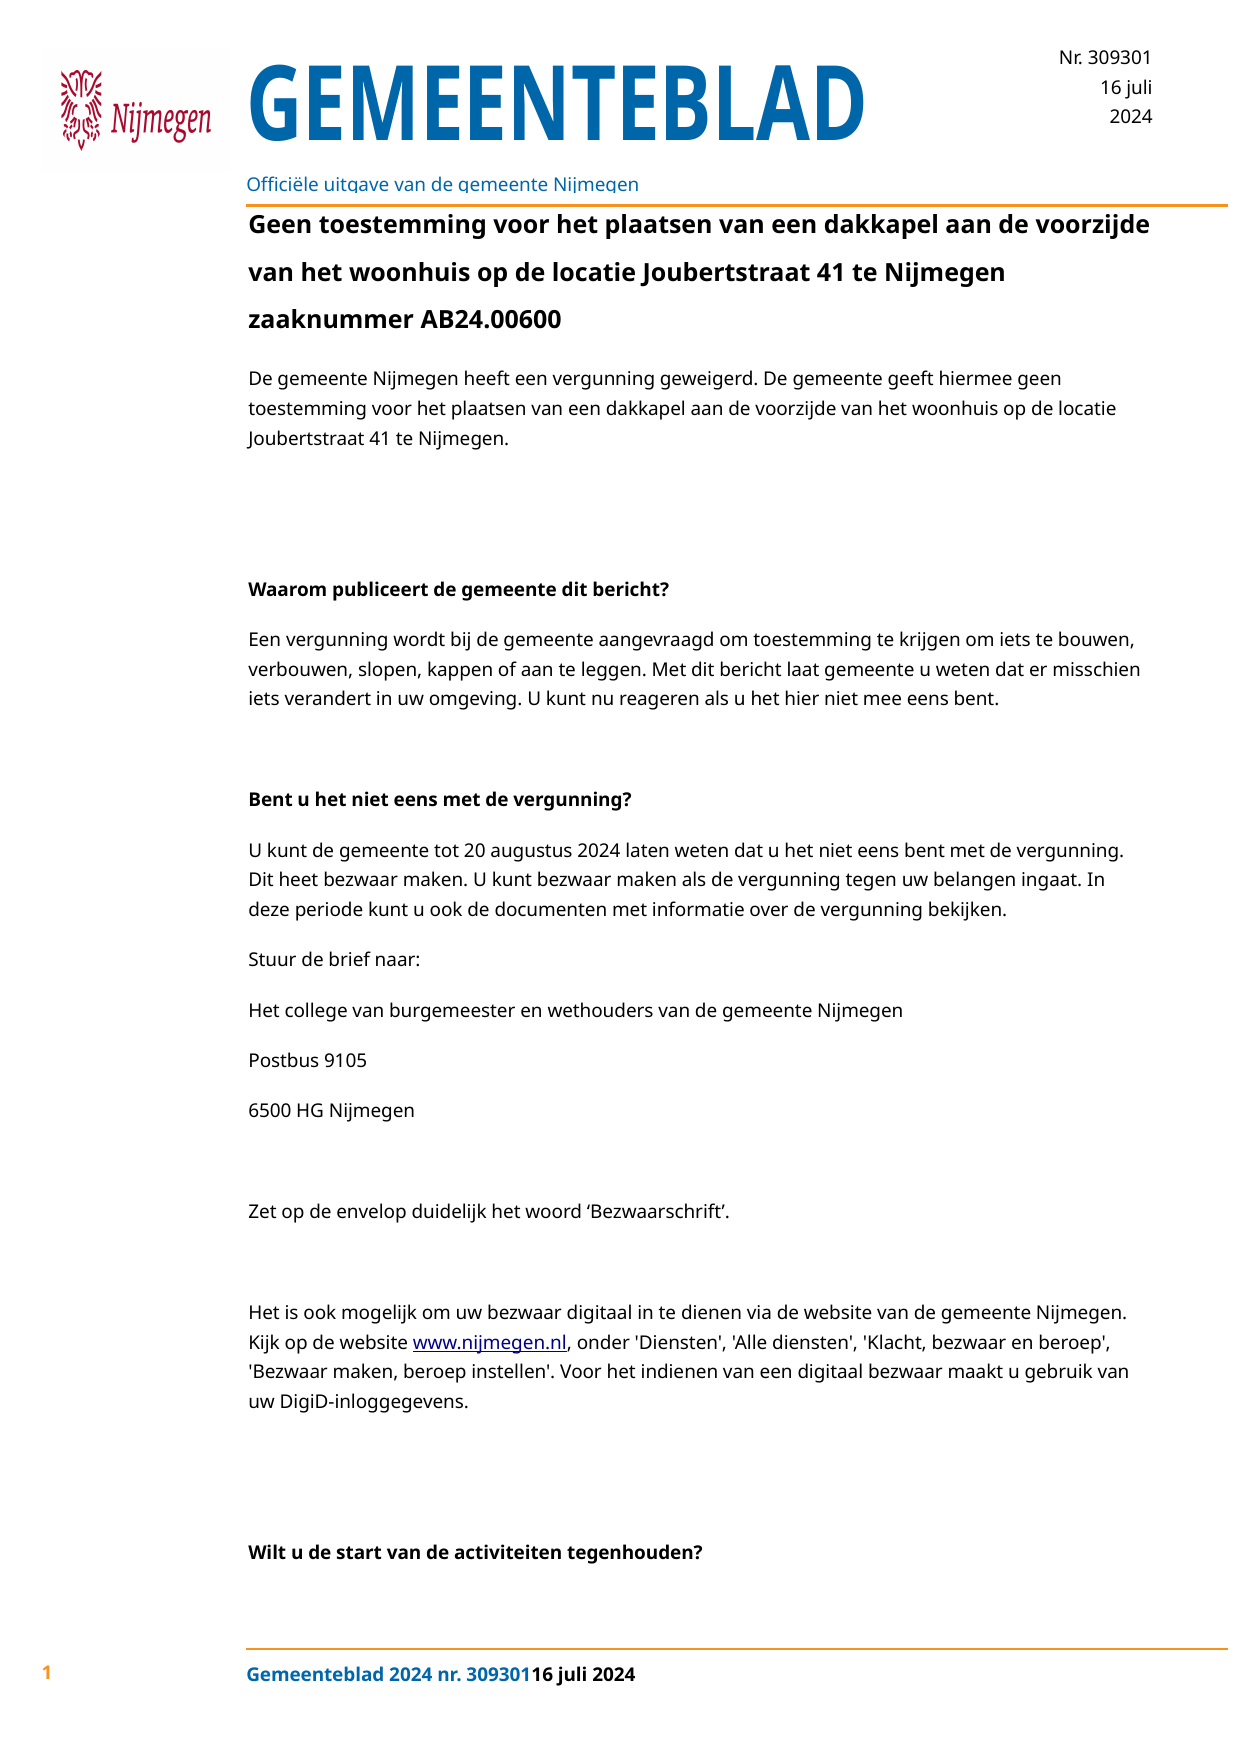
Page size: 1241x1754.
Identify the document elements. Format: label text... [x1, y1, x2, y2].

picture [41, 47, 231, 172]
text Postbus 9105 [248, 1047, 1152, 1073]
text Het college van burgemeester en wethouders van de gemeente Nijmegen [248, 997, 1152, 1022]
text 6500 HG Nijmegen [248, 1098, 1152, 1123]
text Bent u het niet eens met de vergunning? [248, 786, 1152, 812]
text Geen toestemming voor het plaatsen van een dakkapel aan de voorzijde van het woonhuis op de locatie Joubertstraat 41 te Nijmegen zaaknummer AB24.00600 [248, 207, 1152, 336]
text Wilt u de start van de activiteiten tegenhouden? [248, 1539, 1152, 1565]
text Stuur de brief naar: [248, 946, 1152, 972]
text Zet op de envelop duidelijk het woord ‘Bezwaarschrift’. [248, 1198, 1152, 1224]
text Een vergunning wordt bij de gemeente aangevraagd om toestemming te krijgen om iets te bouwen, verbouwen, slopen, kappen of aan te leggen. Met dit bericht laat gemeente u weten dat er misschien iets verandert in uw omgeving. U kunt nu reageren als u het hier niet mee eens bent. [248, 626, 1152, 711]
text Het is ook mogelijk om uw bezwaar digitaal in te dienen via de website van de gemeente Nijmegen. Kijk op de website www.nijmegen.nl, onder 'Diensten', 'Alle diensten', 'Klacht, bezwaar en beroep', 'Bezwaar maken, beroep instellen'. Voor het indienen van een digitaal bezwaar maakt u gebruik van uw DigiD-inloggegevens. [248, 1299, 1152, 1414]
text Waarom publiceert de gemeente dit bericht? [248, 576, 1152, 602]
text U kunt de gemeente tot 20 augustus 2024 laten weten dat u het niet eens bent met de vergunning. Dit heet bezwaar maken. U kunt bezwaar maken als de vergunning tegen uw belangen ingaat. In deze periode kunt u ook de documenten met informatie over de vergunning bekijken. [248, 837, 1152, 922]
text De gemeente Nijmegen heeft een vergunning geweigerd. De gemeente geeft hiermee geen toestemming voor het plaatsen van een dakkapel aan de voorzijde van het woonhuis op de locatie Joubertstraat 41 te Nijmegen. [248, 366, 1152, 450]
